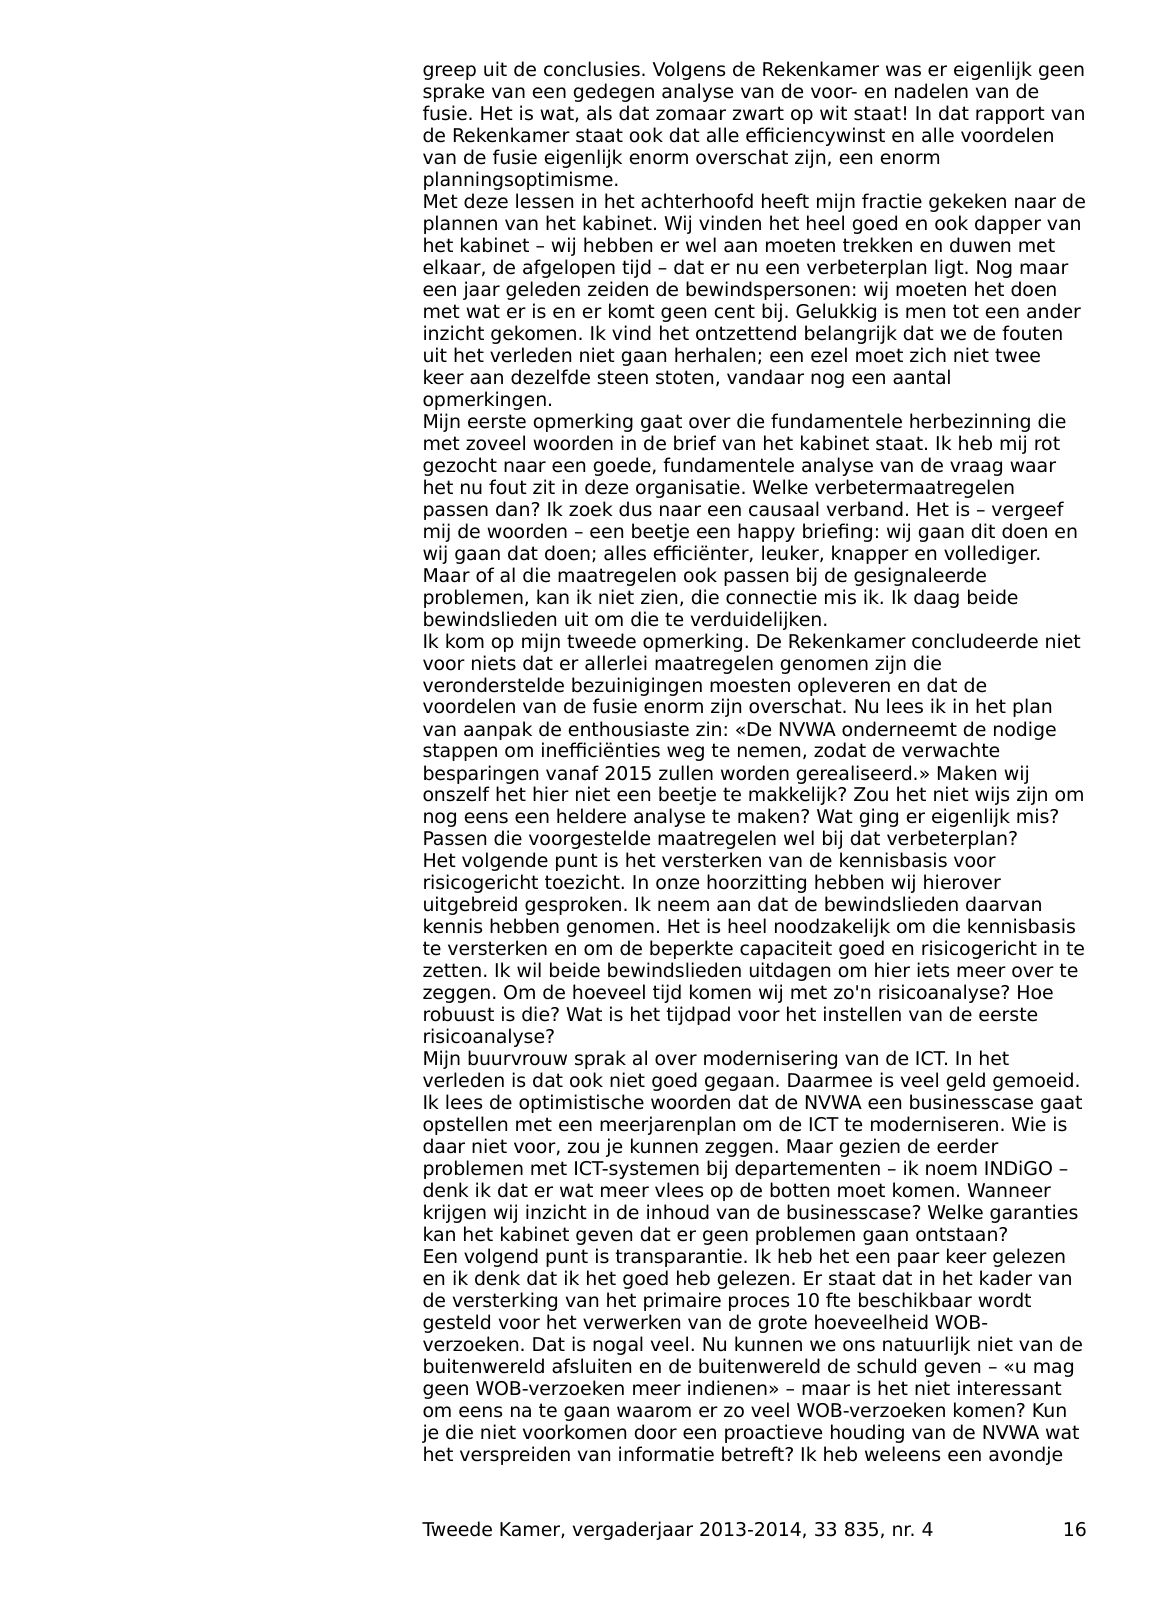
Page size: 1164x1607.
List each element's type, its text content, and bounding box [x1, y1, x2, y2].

text Het volgende punt is het versterken van de kennisbasis voor risicogericht toezicht. In onze hoorzitting hebben wij hierover uitgebreid gesproken. Ik neem aan dat de bewindslieden daarvan kennis hebben genomen. Het is heel noodzakelijk om die kennisbasis te versterken en om de beperkte capaciteit goed en risicogericht in te zetten. Ik wil beide bewindslieden uitdagen om hier iets meer over te zeggen. Om de hoeveel tijd komen wij met zo'n risicoanalyse? Hoe robuust is die? Wat is het tijdpad voor het instellen van de eerste risicoanalyse? [422, 850, 1087, 1048]
text Met deze lessen in het achterhoofd heeft mijn fractie gekeken naar de plannen van het kabinet. Wij vinden het heel goed en ook dapper van het kabinet – wij hebben er wel aan moeten trekken en duwen met elkaar, de afgelopen tijd – dat er nu een verbeterplan ligt. Nog maar een jaar geleden zeiden de bewindspersonen: wij moeten het doen met wat er is en er komt geen cent bij. Gelukkig is men tot een ander inzicht gekomen. Ik vind het ontzettend belangrijk dat we de fouten uit het verleden niet gaan herhalen; een ezel moet zich niet twee keer aan dezelfde steen stoten, vandaar nog een aantal opmerkingen. [422, 191, 1087, 411]
text Mijn buurvrouw sprak al over modernisering van de ICT. In het verleden is dat ook niet goed gegaan. Daarmee is veel geld gemoeid. Ik lees de optimistische woorden dat de NVWA een businesscase gaat opstellen met een meerjarenplan om de ICT te moderniseren. Wie is daar niet voor, zou je kunnen zeggen. Maar gezien de eerder problemen met ICT-systemen bij departementen – ik noem INDiGO – denk ik dat er wat meer vlees op de botten moet komen. Wanneer krijgen wij inzicht in de inhoud van de businesscase? Welke garanties kan het kabinet geven dat er geen problemen gaan ontstaan? [422, 1048, 1087, 1246]
text Mijn eerste opmerking gaat over die fundamentele herbezinning die met zoveel woorden in de brief van het kabinet staat. Ik heb mij rot gezocht naar een goede, fundamentele analyse van de vraag waar het nu fout zit in deze organisatie. Welke verbetermaatregelen passen dan? Ik zoek dus naar een causaal verband. Het is – vergeef mij de woorden – een beetje een happy briefing: wij gaan dit doen en wij gaan dat doen; alles efficiënter, leuker, knapper en vollediger. Maar of al die maatregelen ook passen bij de gesignaleerde problemen, kan ik niet zien, die connectie mis ik. Ik daag beide bewindslieden uit om die te verduidelijken. [422, 411, 1087, 631]
text Ik kom op mijn tweede opmerking. De Rekenkamer concludeerde niet voor niets dat er allerlei maatregelen genomen zijn die veronderstelde bezuinigingen moesten opleveren en dat de voordelen van de fusie enorm zijn overschat. Nu lees ik in het plan van aanpak de enthousiaste zin: «De NVWA onderneemt de nodige stappen om inefficiënties weg te nemen, zodat de verwachte besparingen vanaf 2015 zullen worden gerealiseerd.» Maken wij onszelf het hier niet een beetje te makkelijk? Zou het niet wijs zijn om nog eens een heldere analyse te maken? Wat ging er eigenlijk mis? Passen die voorgestelde maatregelen wel bij dat verbeterplan? [422, 631, 1087, 850]
text Een volgend punt is transparantie. Ik heb het een paar keer gelezen en ik denk dat ik het goed heb gelezen. Er staat dat in het kader van de versterking van het primaire proces 10 fte beschikbaar wordt gesteld voor het verwerken van de grote hoeveelheid WOB-verzoeken. Dat is nogal veel. Nu kunnen we ons natuurlijk niet van de buitenwereld afsluiten en de buitenwereld de schuld geven – «u mag geen WOB-verzoeken meer indienen» – maar is het niet interessant om eens na te gaan waarom er zo veel WOB-verzoeken komen? Kun je die niet voorkomen door een proactieve houding van de NVWA wat het verspreiden van informatie betreft? Ik heb weleens een avondje [422, 1246, 1087, 1466]
text greep uit de conclusies. Volgens de Rekenkamer was er eigenlijk geen sprake van een gedegen analyse van de voor- en nadelen van de fusie. Het is wat, als dat zomaar zwart op wit staat! In dat rapport van de Rekenkamer staat ook dat alle efficiencywinst en alle voordelen van de fusie eigenlijk enorm overschat zijn, een enorm planningsoptimisme. [422, 59, 1087, 191]
